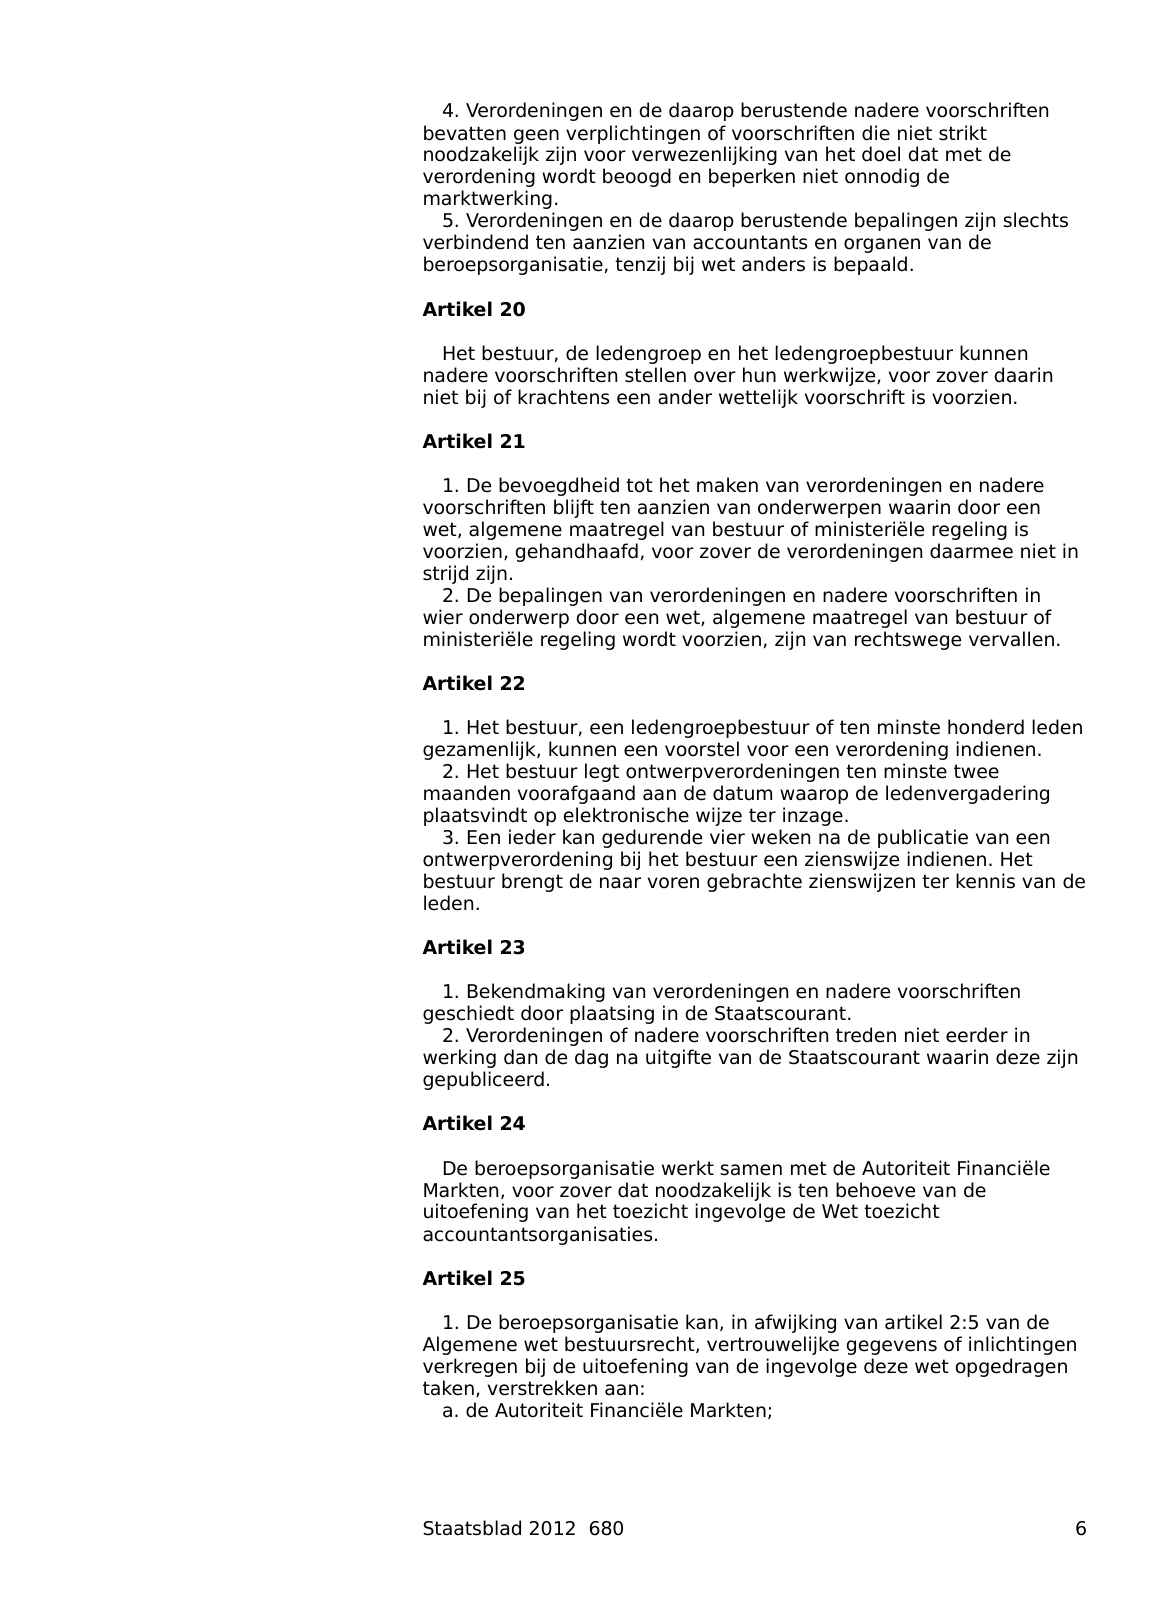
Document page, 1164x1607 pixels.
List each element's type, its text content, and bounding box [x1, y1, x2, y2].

text 2. Het bestuur legt ontwerpverordeningen ten minste twee maanden voorafgaand aan de datum waarop de ledenvergadering plaatsvindt op elektronische wijze ter inzage. [422, 761, 1087, 827]
text 2. Verordeningen of nadere voorschriften treden niet eerder in werking dan de dag na uitgifte van de Staatscourant waarin deze zijn gepubliceerd. [422, 1025, 1087, 1091]
text 3. Een ieder kan gedurende vier weken na de publicatie van een ontwerpverordening bij het bestuur een zienswijze indienen. Het bestuur brengt de naar voren gebrachte zienswijzen ter kennis van de leden. [422, 827, 1087, 915]
text 1. Bekendmaking van verordeningen en nadere voorschriften geschiedt door plaatsing in de Staatscourant. [422, 981, 1087, 1025]
text 1. De bevoegdheid tot het maken van verordeningen en nadere voorschriften blijft ten aanzien van onderwerpen waarin door een wet, algemene maatregel van bestuur of ministeriële regeling is voorzien, gehandhaafd, voor zover de verordeningen daarmee niet in strijd zijn. [422, 475, 1087, 585]
subtitle Artikel 25 [422, 1268, 1087, 1289]
text 5. Verordeningen en de daarop berustende bepalingen zijn slechts verbindend ten aanzien van accountants en organen van de beroepsorganisatie, tenzij bij wet anders is bepaald. [422, 210, 1087, 276]
text Het bestuur, de ledengroep en het ledengroepbestuur kunnen nadere voorschriften stellen over hun werkwijze, voor zover daarin niet bij of krachtens een ander wettelijk voorschrift is voorzien. [422, 343, 1087, 408]
subtitle Artikel 21 [422, 431, 1087, 453]
text 4. Verordeningen en de daarop berustende nadere voorschriften bevatten geen verplichtingen of voorschriften die niet strikt noodzakelijk zijn voor verwezenlijking van het doel dat met de verordening wordt beoogd en beperken niet onnodig de marktwerking. [422, 100, 1087, 210]
text 1. Het bestuur, een ledengroepbestuur of ten minste honderd leden gezamenlijk, kunnen een voorstel voor een verordening indienen. [422, 717, 1087, 761]
subtitle Artikel 24 [422, 1113, 1087, 1135]
subtitle Artikel 23 [422, 937, 1087, 959]
text De beroepsorganisatie werkt samen met de Autoriteit Financiële Markten, voor zover dat noodzakelijk is ten behoeve van de uitoefening van het toezicht ingevolge de Wet toezicht accountantsorganisaties. [422, 1157, 1087, 1245]
subtitle Artikel 20 [422, 298, 1087, 320]
text 1. De beroepsorganisatie kan, in afwijking van artikel 2:5 van de Algemene wet bestuursrecht, vertrouwelijke gegevens of inlichtingen verkregen bij de uitoefening van de ingevolge deze wet opgedragen taken, verstrekken aan: [422, 1312, 1087, 1400]
text 2. De bepalingen van verordeningen en nadere voorschriften in wier onderwerp door een wet, algemene maatregel van bestuur of ministeriële regeling wordt voorzien, zijn van rechtswege vervallen. [422, 585, 1087, 651]
text a. de Autoriteit Financiële Markten; [422, 1400, 1087, 1422]
subtitle Artikel 22 [422, 673, 1087, 695]
